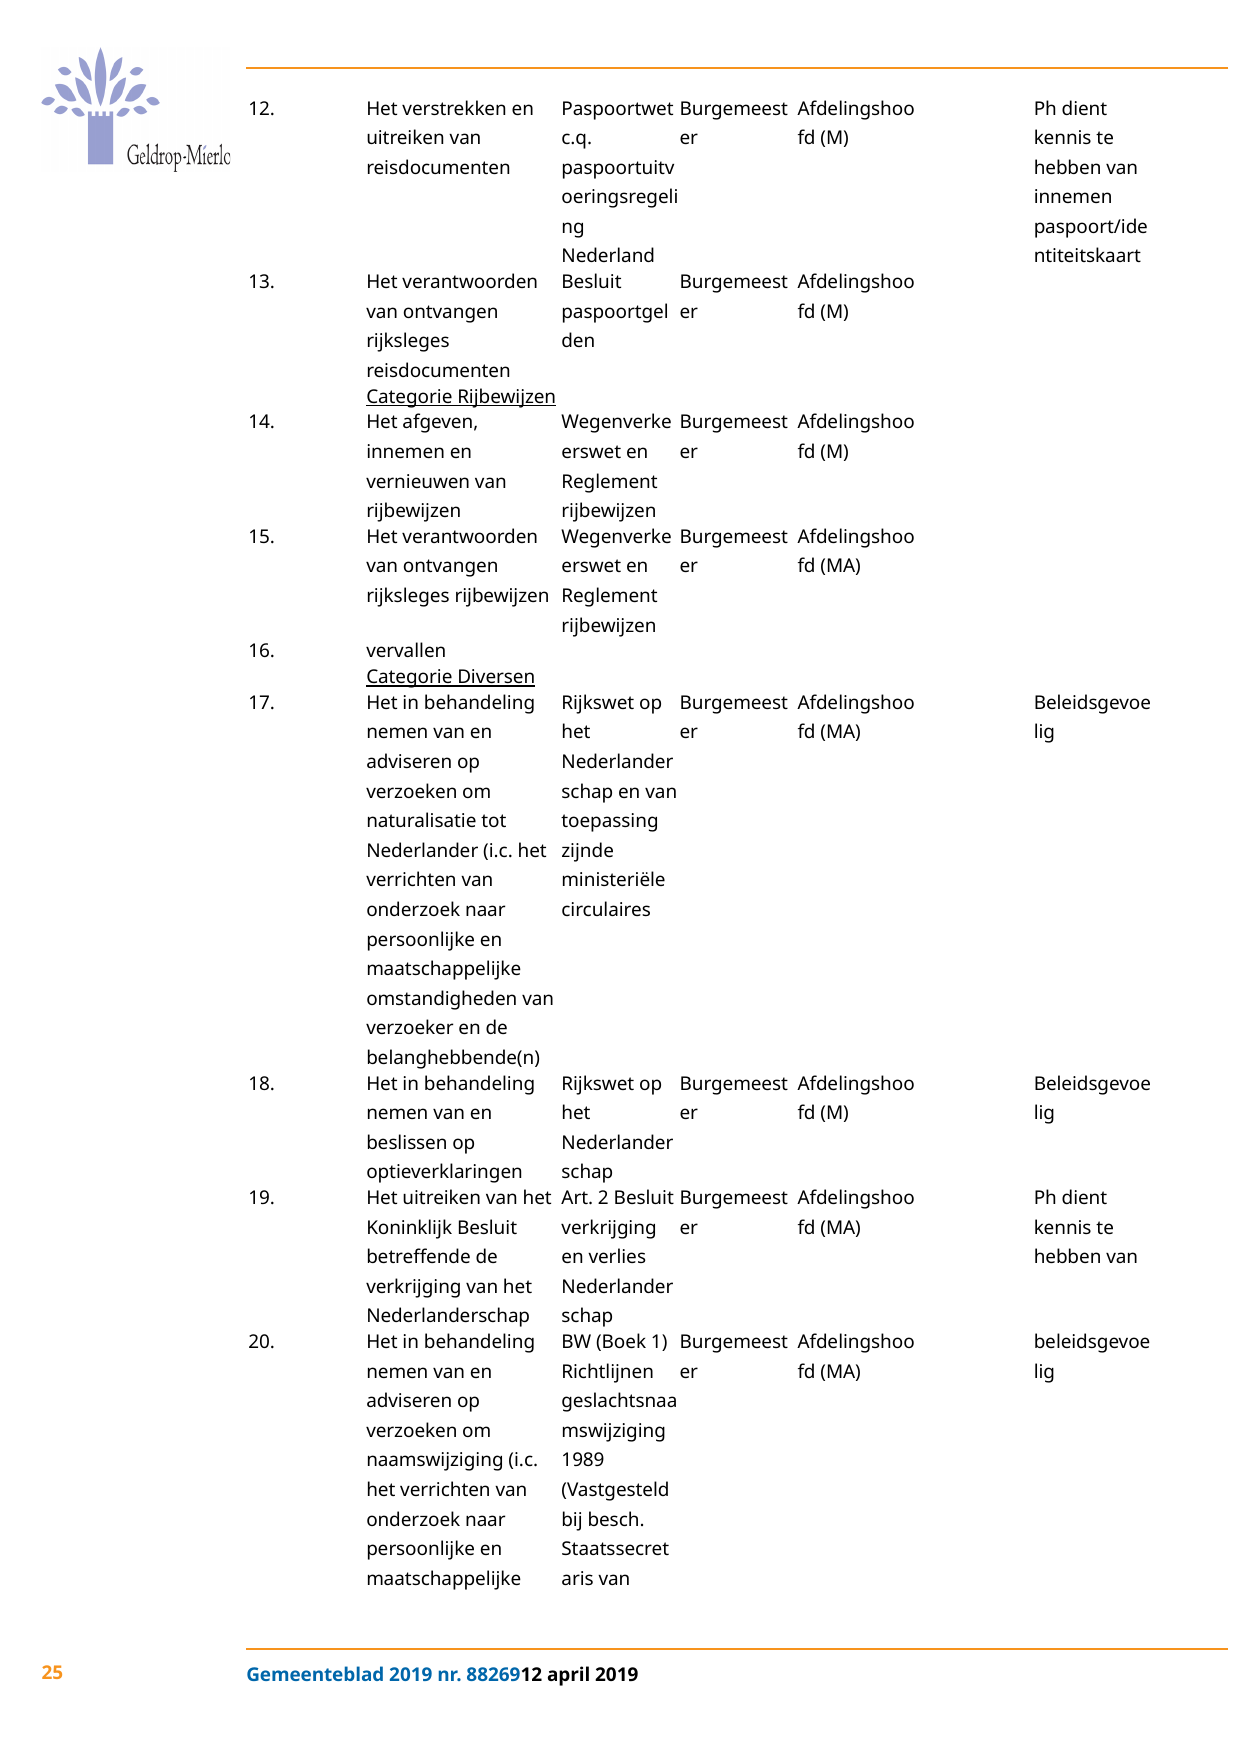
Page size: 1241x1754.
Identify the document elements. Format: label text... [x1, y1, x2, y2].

table_cell [561, 663, 679, 689]
table_cell 16. [248, 638, 366, 663]
table_cell Burgemeester [679, 1328, 797, 1591]
table_cell 20. [248, 1328, 366, 1591]
table_cell [915, 1184, 1033, 1328]
table_cell Categorie Diversen [366, 663, 561, 689]
table_cell beleidsgevoelig [1034, 1328, 1152, 1591]
table_cell Afdelingshoofd (M) [797, 409, 915, 523]
table_cell Categorie Rijbewijzen [366, 383, 561, 409]
table_cell [915, 1070, 1033, 1184]
table_cell [915, 523, 1033, 638]
table_cell [679, 383, 797, 409]
table_cell Ph dient kennis te hebben van innemen paspoort/identiteitskaart [1034, 95, 1152, 268]
table_cell Wegenverkeerswet en Reglement rijbewijzen [561, 523, 679, 638]
table_cell Afdelingshoofd (MA) [797, 523, 915, 638]
table_cell [1034, 638, 1152, 663]
table_cell [1034, 409, 1152, 523]
table_cell 14. [248, 409, 366, 523]
table_cell Afdelingshoofd (M) [797, 1070, 915, 1184]
table_cell Burgemeester [679, 1070, 797, 1184]
table_cell [797, 383, 915, 409]
table_cell [1034, 663, 1152, 689]
table_cell 18. [248, 1070, 366, 1184]
table_cell Rijkswet op het Nederlanderschap en van toepassing zijnde ministeriële circulaires [561, 689, 679, 1070]
table_cell 13. [248, 269, 366, 383]
table_cell Burgemeester [679, 523, 797, 638]
table_cell Burgemeester [679, 95, 797, 268]
table_cell [1034, 523, 1152, 638]
table_cell Het in behandeling nemen van en beslissen op optieverklaringen [366, 1070, 561, 1184]
table_cell [915, 383, 1033, 409]
table_cell Het verantwoorden van ontvangen rijksleges rijbewijzen [366, 523, 561, 638]
table_cell Wegenverkeerswet en Reglement rijbewijzen [561, 409, 679, 523]
table_cell [561, 383, 679, 409]
table_cell [915, 409, 1033, 523]
table_cell Burgemeester [679, 409, 797, 523]
table_cell [797, 638, 915, 663]
table_cell Afdelingshoofd (MA) [797, 689, 915, 1070]
table_cell Paspoortwet c.q. paspoortuitvoeringsregeling Nederland [561, 95, 679, 268]
table_cell Het verstrekken en uitreiken van reisdocumenten [366, 95, 561, 268]
table_cell 17. [248, 689, 366, 1070]
table_cell Art. 2 Besluit verkrijging en verlies Nederlanderschap [561, 1184, 679, 1328]
table_cell Afdelingshoofd (MA) [797, 1184, 915, 1328]
picture [41, 47, 231, 172]
table_cell 15. [248, 523, 366, 638]
table_cell vervallen [366, 638, 561, 663]
table_cell Afdelingshoofd (MA) [797, 1328, 915, 1591]
table_cell Ph dient kennis te hebben van [1034, 1184, 1152, 1328]
table_cell [248, 663, 366, 689]
table_cell [679, 638, 797, 663]
table_cell Het afgeven, innemen en vernieuwen van rijbewijzen [366, 409, 561, 523]
table_cell Besluit paspoortgelden [561, 269, 679, 383]
table_cell Beleidsgevoelig [1034, 689, 1152, 1070]
table_cell [1034, 383, 1152, 409]
table_cell [561, 638, 679, 663]
table_cell 12. [248, 95, 366, 268]
table_cell Het in behandeling nemen van en adviseren op verzoeken om naturalisatie tot Nederlander (i.c. het verrichten van onderzoek naar persoonlijke en maatschappelijke omstandigheden van verzoeker en de belanghebbende(n) [366, 689, 561, 1070]
table_cell Het verantwoorden van ontvangen rijksleges reisdocumenten [366, 269, 561, 383]
table_cell 19. [248, 1184, 366, 1328]
table_cell [797, 663, 915, 689]
table_cell [679, 663, 797, 689]
table_cell Burgemeester [679, 1184, 797, 1328]
table_cell [915, 1328, 1033, 1591]
table_cell Rijkswet op het Nederlanderschap [561, 1070, 679, 1184]
table_cell [915, 269, 1033, 383]
table_cell Het in behandeling nemen van en adviseren op verzoeken om naamswijziging (i.c. het verrichten van onderzoek naar persoonlijke en maatschappelijke [366, 1328, 561, 1591]
table_cell Afdelingshoofd (M) [797, 95, 915, 268]
table_cell [915, 663, 1033, 689]
table_cell [915, 638, 1033, 663]
table_cell [915, 95, 1033, 268]
table_cell [915, 689, 1033, 1070]
table_cell Beleidsgevoelig [1034, 1070, 1152, 1184]
table_cell [1034, 269, 1152, 383]
table_cell [248, 383, 366, 409]
table_cell Het uitreiken van het Koninklijk Besluit betreffende de verkrijging van het Nederlanderschap [366, 1184, 561, 1328]
table_cell Burgemeester [679, 689, 797, 1070]
table_cell BW (Boek 1) Richtlijnen geslachtsnaamswijziging 1989 (Vastgesteld bij besch. Staatssecretaris van [561, 1328, 679, 1591]
table_cell Burgemeester [679, 269, 797, 383]
table_cell Afdelingshoofd (M) [797, 269, 915, 383]
